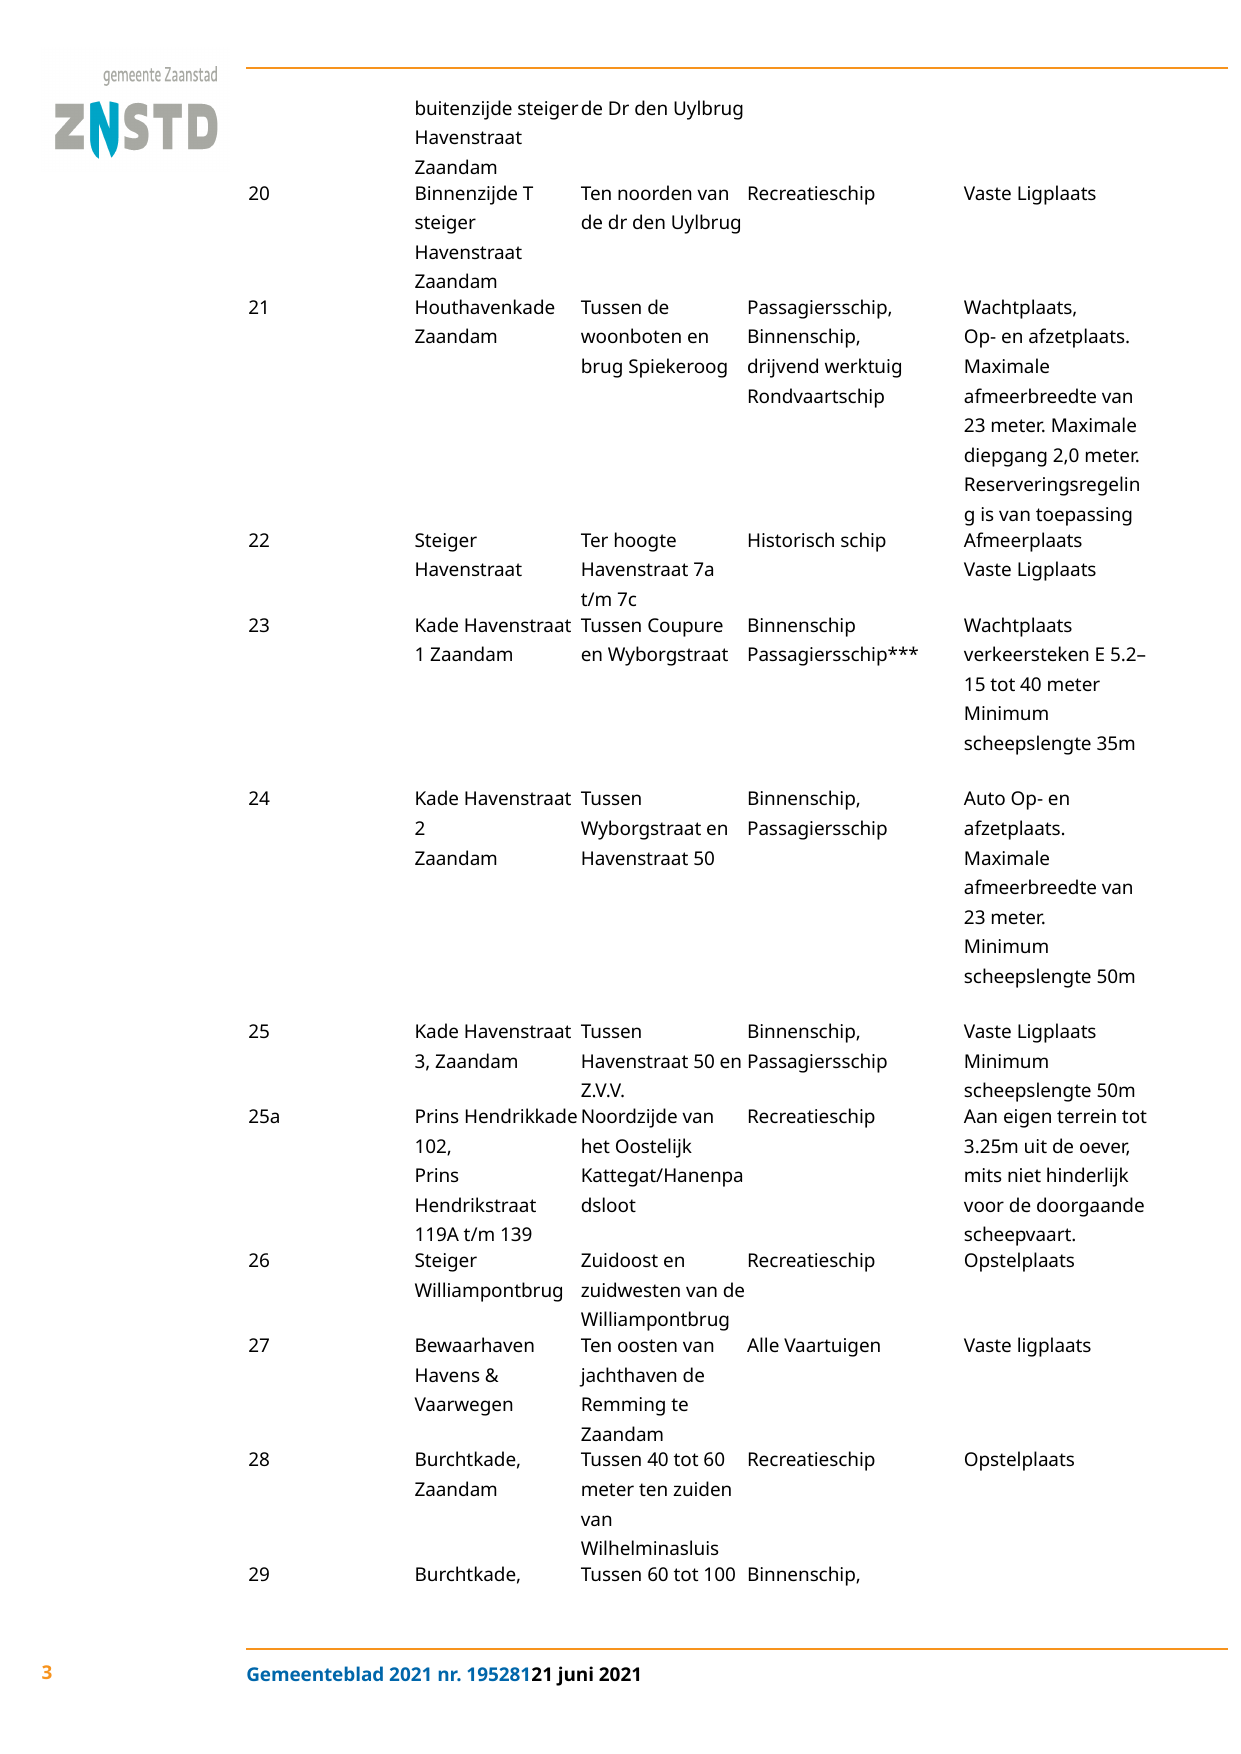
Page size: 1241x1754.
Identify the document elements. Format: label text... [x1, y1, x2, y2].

table_cell 27 [248, 1332, 414, 1447]
table_cell 29 [248, 1561, 414, 1587]
table_cell Opstelplaats [964, 1447, 1152, 1561]
table_cell [248, 95, 414, 180]
table_cell Historisch schip [747, 527, 964, 612]
table_cell Binnenschip Passagiersschip*** [747, 612, 964, 786]
table_cell Auto Op- en afzetplaats. Maximale afmeerbreedte van 23 meter. Minimum scheepslengte 50m [964, 786, 1152, 1018]
table_cell Burchtkade, [414, 1561, 581, 1587]
table_cell [747, 95, 964, 180]
table_cell Alle Vaartuigen [747, 1332, 964, 1447]
table_cell Kade Havenstraat 2 Zaandam [414, 786, 581, 1018]
table_cell Ten noorden van de dr den Uylbrug [581, 180, 747, 294]
table_cell Ten oosten van jachthaven de Remming te Zaandam [581, 1332, 747, 1447]
table_cell Tussen 60 tot 100 [581, 1561, 747, 1587]
table_cell Bewaarhaven Havens & Vaarwegen [414, 1332, 581, 1447]
table_cell [964, 95, 1152, 180]
table_cell Tussen Wyborgstraat en Havenstraat 50 [581, 786, 747, 1018]
table_cell 23 [248, 612, 414, 786]
table_cell Noordzijde van het Oostelijk Kattegat/Hanenpadsloot [581, 1103, 747, 1247]
table_cell Kade Havenstraat 1 Zaandam [414, 612, 581, 786]
table_cell 25a [248, 1103, 414, 1247]
table_cell Afmeerplaats Vaste Ligplaats [964, 527, 1152, 612]
table_cell Recreatieschip [747, 1247, 964, 1332]
table_cell Recreatieschip [747, 1103, 964, 1247]
table_cell Binnenschip, Passagiersschip [747, 1018, 964, 1103]
table_cell Passagiersschip, Binnenschip, drijvend werktuig Rondvaartschip [747, 294, 964, 527]
table_cell 26 [248, 1247, 414, 1332]
table_cell [964, 1561, 1152, 1587]
table_cell 24 [248, 786, 414, 1018]
table_cell Prins Hendrikkade 102, Prins Hendrikstraat 119A t/m 139 [414, 1103, 581, 1247]
table_cell Burchtkade, Zaandam [414, 1447, 581, 1561]
picture [41, 47, 231, 172]
table_cell Tussen 40 tot 60 meter ten zuiden van Wilhelminasluis [581, 1447, 747, 1561]
table_cell Tussen de woonboten en brug Spiekeroog [581, 294, 747, 527]
table_cell buitenzijde steiger Havenstraat Zaandam [414, 95, 581, 180]
table_cell 28 [248, 1447, 414, 1561]
table_cell Vaste Ligplaats [964, 180, 1152, 294]
table_cell Tussen Havenstraat 50 en Z.V.V. [581, 1018, 747, 1103]
table_cell de Dr den Uylbrug [581, 95, 747, 180]
table_cell Steiger Williampontbrug [414, 1247, 581, 1332]
table_cell Recreatieschip [747, 1447, 964, 1561]
table_cell 22 [248, 527, 414, 612]
table_cell Tussen Coupure en Wyborgstraat [581, 612, 747, 786]
table_cell Opstelplaats [964, 1247, 1152, 1332]
table_cell 21 [248, 294, 414, 527]
table_cell 25 [248, 1018, 414, 1103]
table_cell Binnenschip, Passagiersschip [747, 786, 964, 1018]
table_cell Zuidoost en zuidwesten van de Williampontbrug [581, 1247, 747, 1332]
table_cell Recreatieschip [747, 180, 964, 294]
table_cell Steiger Havenstraat [414, 527, 581, 612]
table_cell Ter hoogte Havenstraat 7a t/m 7c [581, 527, 747, 612]
table_cell Binnenschip, [747, 1561, 964, 1587]
table_cell Binnenzijde T steiger Havenstraat Zaandam [414, 180, 581, 294]
table_cell Wachtplaats verkeersteken E 5.2–15 tot 40 meter Minimum scheepslengte 35m [964, 612, 1152, 786]
table_cell Vaste Ligplaats Minimum scheepslengte 50m [964, 1018, 1152, 1103]
table_cell Houthavenkade Zaandam [414, 294, 581, 527]
table_cell Aan eigen terrein tot 3.25m uit de oever, mits niet hinderlijk voor de doorgaande scheepvaart. [964, 1103, 1152, 1247]
table_cell Wachtplaats, Op- en afzetplaats. Maximale afmeerbreedte van 23 meter. Maximale diepgang 2,0 meter. Reserveringsregeling is van toepassing [964, 294, 1152, 527]
table_cell 20 [248, 180, 414, 294]
table_cell Kade Havenstraat 3, Zaandam [414, 1018, 581, 1103]
table_cell Vaste ligplaats [964, 1332, 1152, 1447]
